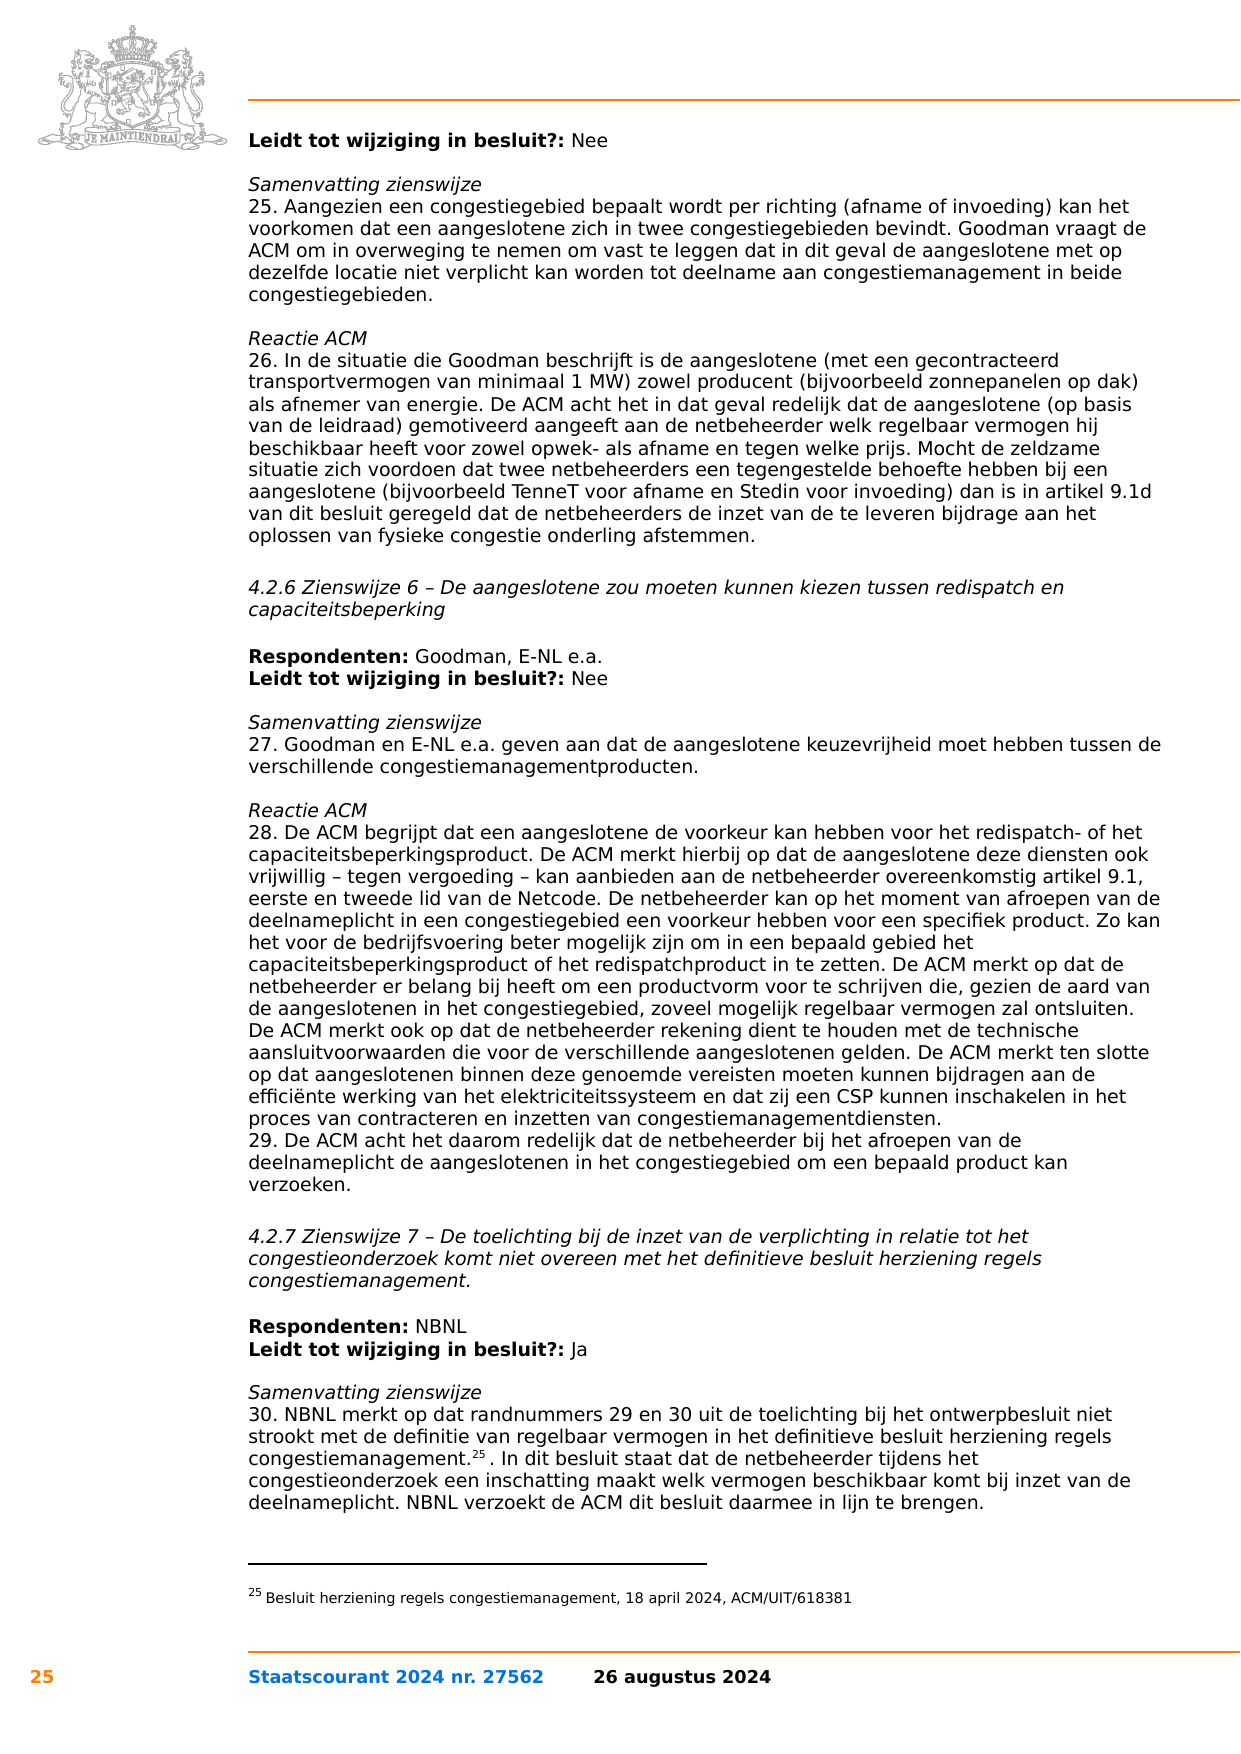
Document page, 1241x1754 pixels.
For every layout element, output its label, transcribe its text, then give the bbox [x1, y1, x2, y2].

subtitle 4.2.7 Zienswijze 7 – De toelichting bij de inzet van de verplichting in relatie tot het congestieonderzoek komt niet overeen met het definitieve besluit herziening regels congestiemanagement. [248, 1226, 1163, 1291]
subtitle Reactie ACM [248, 327, 1163, 349]
subtitle Samenvatting zienswijze [248, 712, 1163, 734]
subtitle Reactie ACM [248, 800, 1163, 822]
text 27. Goodman en E-NL e.a. geven aan dat de aangeslotene keuzevrijheid moet hebben tussen de verschillende congestiemanagementproducten. [248, 734, 1163, 778]
text 30. NBNL merkt op dat randnummers 29 en 30 uit de toelichting bij het ontwerpbesluit niet strookt met de definitie van regelbaar vermogen in het definitieve besluit herziening regels congestiemanagement.. In dit besluit staat dat de netbeheerder tijdens het congestieonderzoek een inschatting maakt welk vermogen beschikbaar komt bij inzet van de deelnameplicht. NBNL verzoekt de ACM dit besluit daarmee in lijn te brengen. [248, 1404, 1163, 1514]
subtitle Samenvatting zienswijze [248, 174, 1163, 196]
picture [38, 25, 227, 150]
text 25. Aangezien een congestiegebied bepaalt wordt per richting (afname of invoeding) kan het voorkomen dat een aangeslotene zich in twee congestiegebieden bevindt. Goodman vraagt de ACM om in overweging te nemen om vast te leggen dat in dit geval de aangeslotene met op dezelfde locatie niet verplicht kan worden tot deelname aan congestiemanagement in beide congestiegebieden. [248, 196, 1163, 306]
text 28. De ACM begrijpt dat een aangeslotene de voorkeur kan hebben voor het redispatch- of het capaciteitsbeperkingsproduct. De ACM merkt hierbij op dat de aangeslotene deze diensten ook vrijwillig – tegen vergoeding – kan aanbieden aan de netbeheerder overeenkomstig artikel 9.1, eerste en tweede lid van de Netcode. De netbeheerder kan op het moment van afroepen van de deelnameplicht in een congestiegebied een voorkeur hebben voor een specifiek product. Zo kan het voor de bedrijfsvoering beter mogelijk zijn om in een bepaald gebied het capaciteitsbeperkingsproduct of het redispatchproduct in te zetten. De ACM merkt op dat de netbeheerder er belang bij heeft om een productvorm voor te schrijven die, gezien de aard van de aangeslotenen in het congestiegebied, zoveel mogelijk regelbaar vermogen zal ontsluiten. De ACM merkt ook op dat de netbeheerder rekening dient te houden met de technische aansluitvoorwaarden die voor de verschillende aangeslotenen gelden. De ACM merkt ten slotte op dat aangeslotenen binnen deze genoemde vereisten moeten kunnen bijdragen aan de efficiënte werking van het elektriciteitssysteem en dat zij een CSP kunnen inschakelen in het proces van contracteren en inzetten van congestiemanagementdiensten. [248, 822, 1163, 1129]
text 26. In de situatie die Goodman beschrijft is de aangeslotene (met een gecontracteerd transportvermogen van minimaal 1 MW) zowel producent (bijvoorbeeld zonnepanelen op dak) als afnemer van energie. De ACM acht het in dat geval redelijk dat de aangeslotene (op basis van de leidraad) gemotiveerd aangeeft aan de netbeheerder welk regelbaar vermogen hij beschikbaar heeft voor zowel opwek- als afname en tegen welke prijs. Mocht de zeldzame situatie zich voordoen dat twee netbeheerders een tegengestelde behoefte hebben bij een aangeslotene (bijvoorbeeld TenneT voor afname en Stedin voor invoeding) dan is in artikel 9.1d van dit besluit geregeld dat de netbeheerders de inzet van de te leveren bijdrage aan het oplossen van fysieke congestie onderling afstemmen. [248, 349, 1163, 547]
subtitle 4.2.6 Zienswijze 6 – De aangeslotene zou moeten kunnen kiezen tussen redispatch en capaciteitsbeperking [248, 577, 1163, 621]
text Respondenten: NBNL [248, 1316, 1163, 1338]
text Besluit herziening regels congestiemanagement, 18 april 2024, ACM/UIT/618381 [248, 1586, 1163, 1608]
text Leidt tot wijziging in besluit?: Nee [248, 130, 1163, 152]
text Leidt tot wijziging in besluit?: Nee [248, 668, 1163, 690]
text 29. De ACM acht het daarom redelijk dat de netbeheerder bij het afroepen van de deelnameplicht de aangeslotenen in het congestiegebied om een bepaald product kan verzoeken. [248, 1129, 1163, 1196]
text Leidt tot wijziging in besluit?: Ja [248, 1338, 1163, 1360]
subtitle Samenvatting zienswijze [248, 1382, 1163, 1404]
text Respondenten: Goodman, E-NL e.a. [248, 646, 1163, 668]
